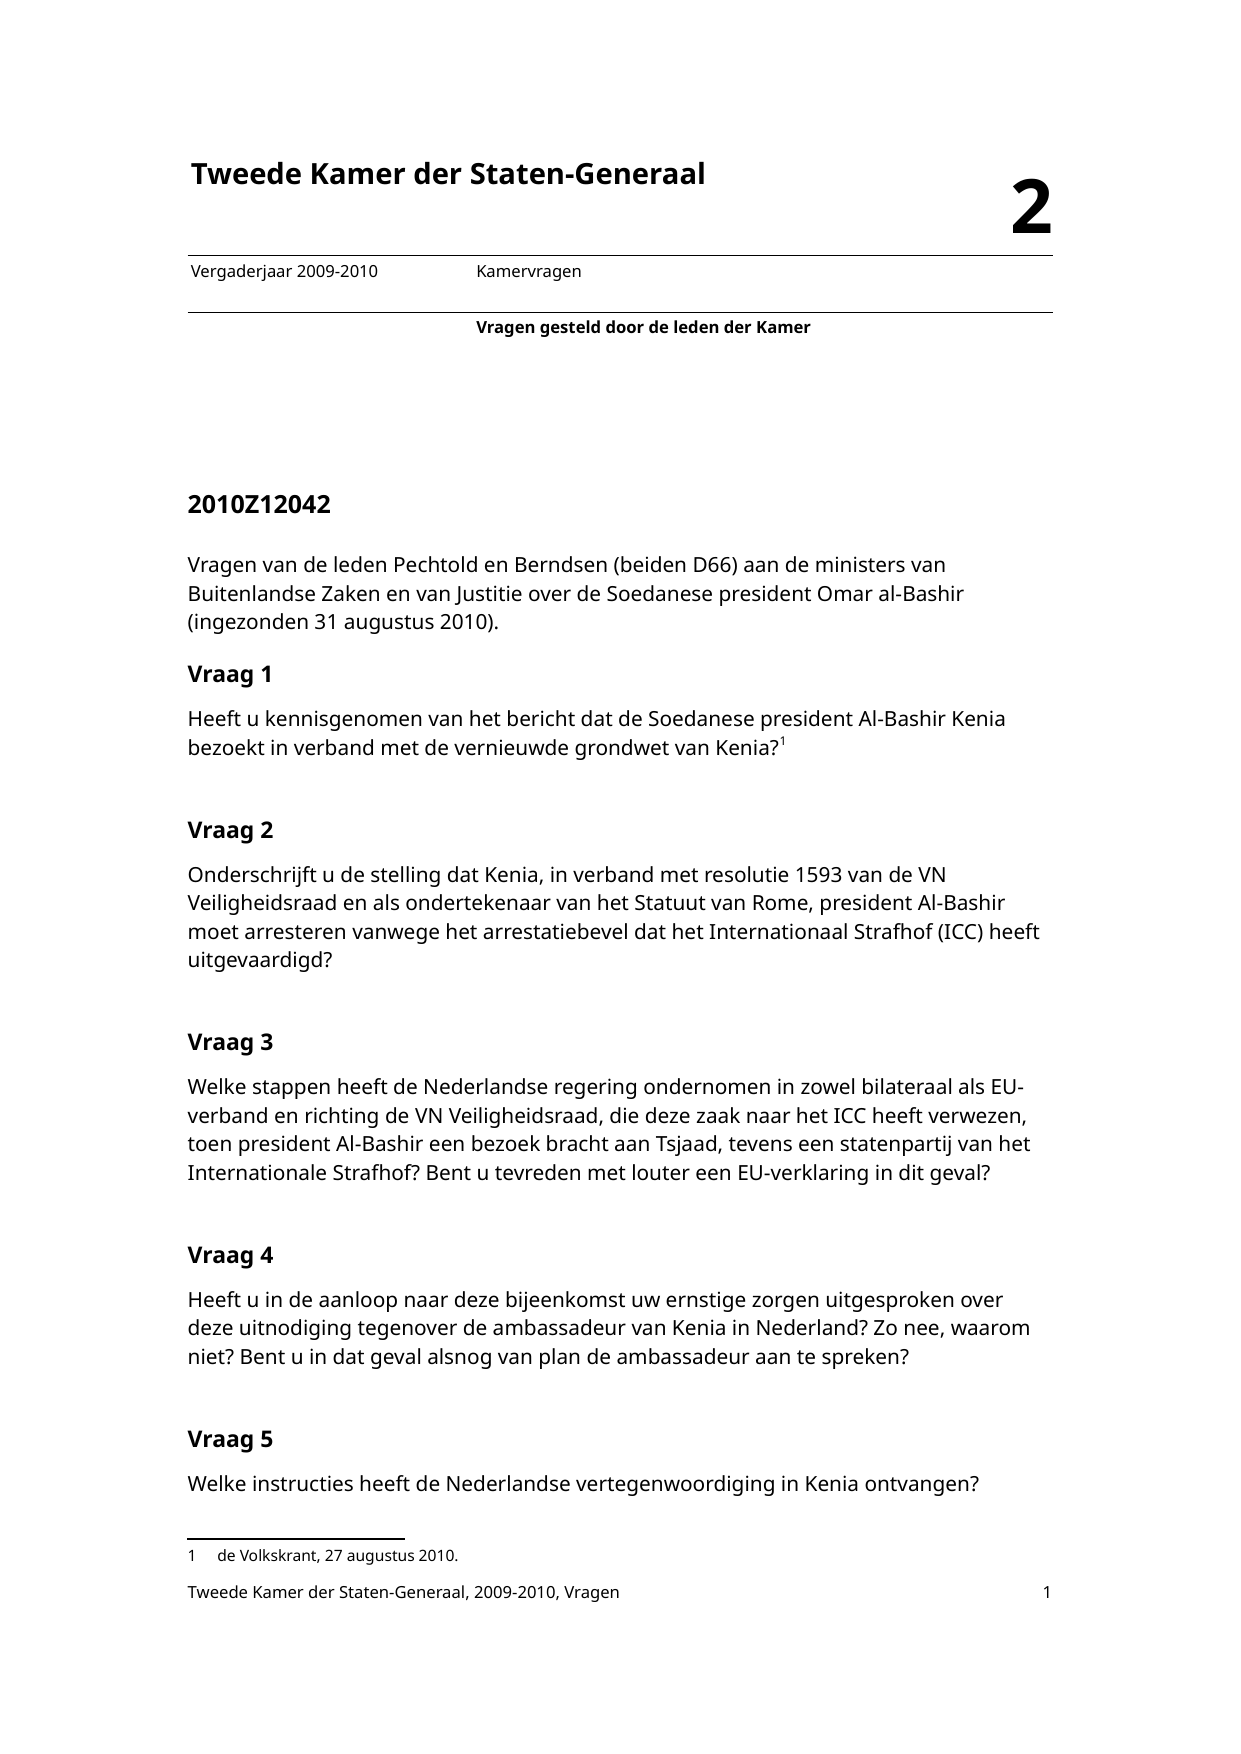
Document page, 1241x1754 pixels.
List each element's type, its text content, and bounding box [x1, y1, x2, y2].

text Vragen van de leden Pechtold en Berndsen (beiden D66) aan de ministers van Buitenlandse Zaken en van Justitie over de Soedanese president Omar al-Bashir (ingezonden 31 augustus 2010). [187, 550, 1053, 636]
table_header 2 [880, 150, 1053, 255]
table_cell Vragen gesteld door de leden der Kamer [473, 313, 1053, 339]
table_cell Kamervragen [473, 256, 1053, 312]
table_cell [188, 313, 473, 339]
subtitle Vraag 5 [187, 1423, 1053, 1454]
subtitle Vraag 3 [187, 1026, 1053, 1057]
table_header Tweede Kamer der Staten-Generaal [188, 150, 879, 255]
table_cell Vergaderjaar 2009-2010 [188, 256, 473, 312]
text Welke stappen heeft de Nederlandse regering ondernomen in zowel bilateraal als EU-verband en richting de VN Veiligheidsraad, die deze zaak naar het ICC heeft verwezen, toen president Al-Bashir een bezoek bracht aan Tsjaad, tevens een statenpartij van het Internationale Strafhof? Bent u tevreden met louter een EU-verklaring in dit geval? [187, 1072, 1053, 1186]
text de Volkskrant, 27 augustus 2010. [187, 1538, 1053, 1566]
subtitle Vraag 4 [187, 1239, 1053, 1270]
subtitle Vraag 1 [187, 658, 1053, 689]
text Heeft u in de aanloop naar deze bijeenkomst uw ernstige zorgen uitgesproken over deze uitnodiging tegenover de ambassadeur van Kenia in Nederland? Zo nee, waarom niet? Bent u in dat geval alsnog van plan de ambassadeur aan te spreken? [187, 1285, 1053, 1370]
text Onderschrijft u de stelling dat Kenia, in verband met resolutie 1593 van de VN Veiligheidsraad en als ondertekenaar van het Statuut van Rome, president Al-Bashir moet arresteren vanwege het arrestatiebevel dat het Internationaal Strafhof (ICC) heeft uitgevaardigd? [187, 860, 1053, 974]
subtitle Vraag 2 [187, 814, 1053, 845]
text Heeft u kennisgenomen van het bericht dat de Soedanese president Al-Bashir Kenia bezoekt in verband met de vernieuwde grondwet van Kenia? [187, 704, 1053, 761]
text 2010Z12042 [187, 487, 1053, 521]
text Welke instructies heeft de Nederlandse vertegenwoordiging in Kenia ontvangen? [187, 1469, 1053, 1497]
